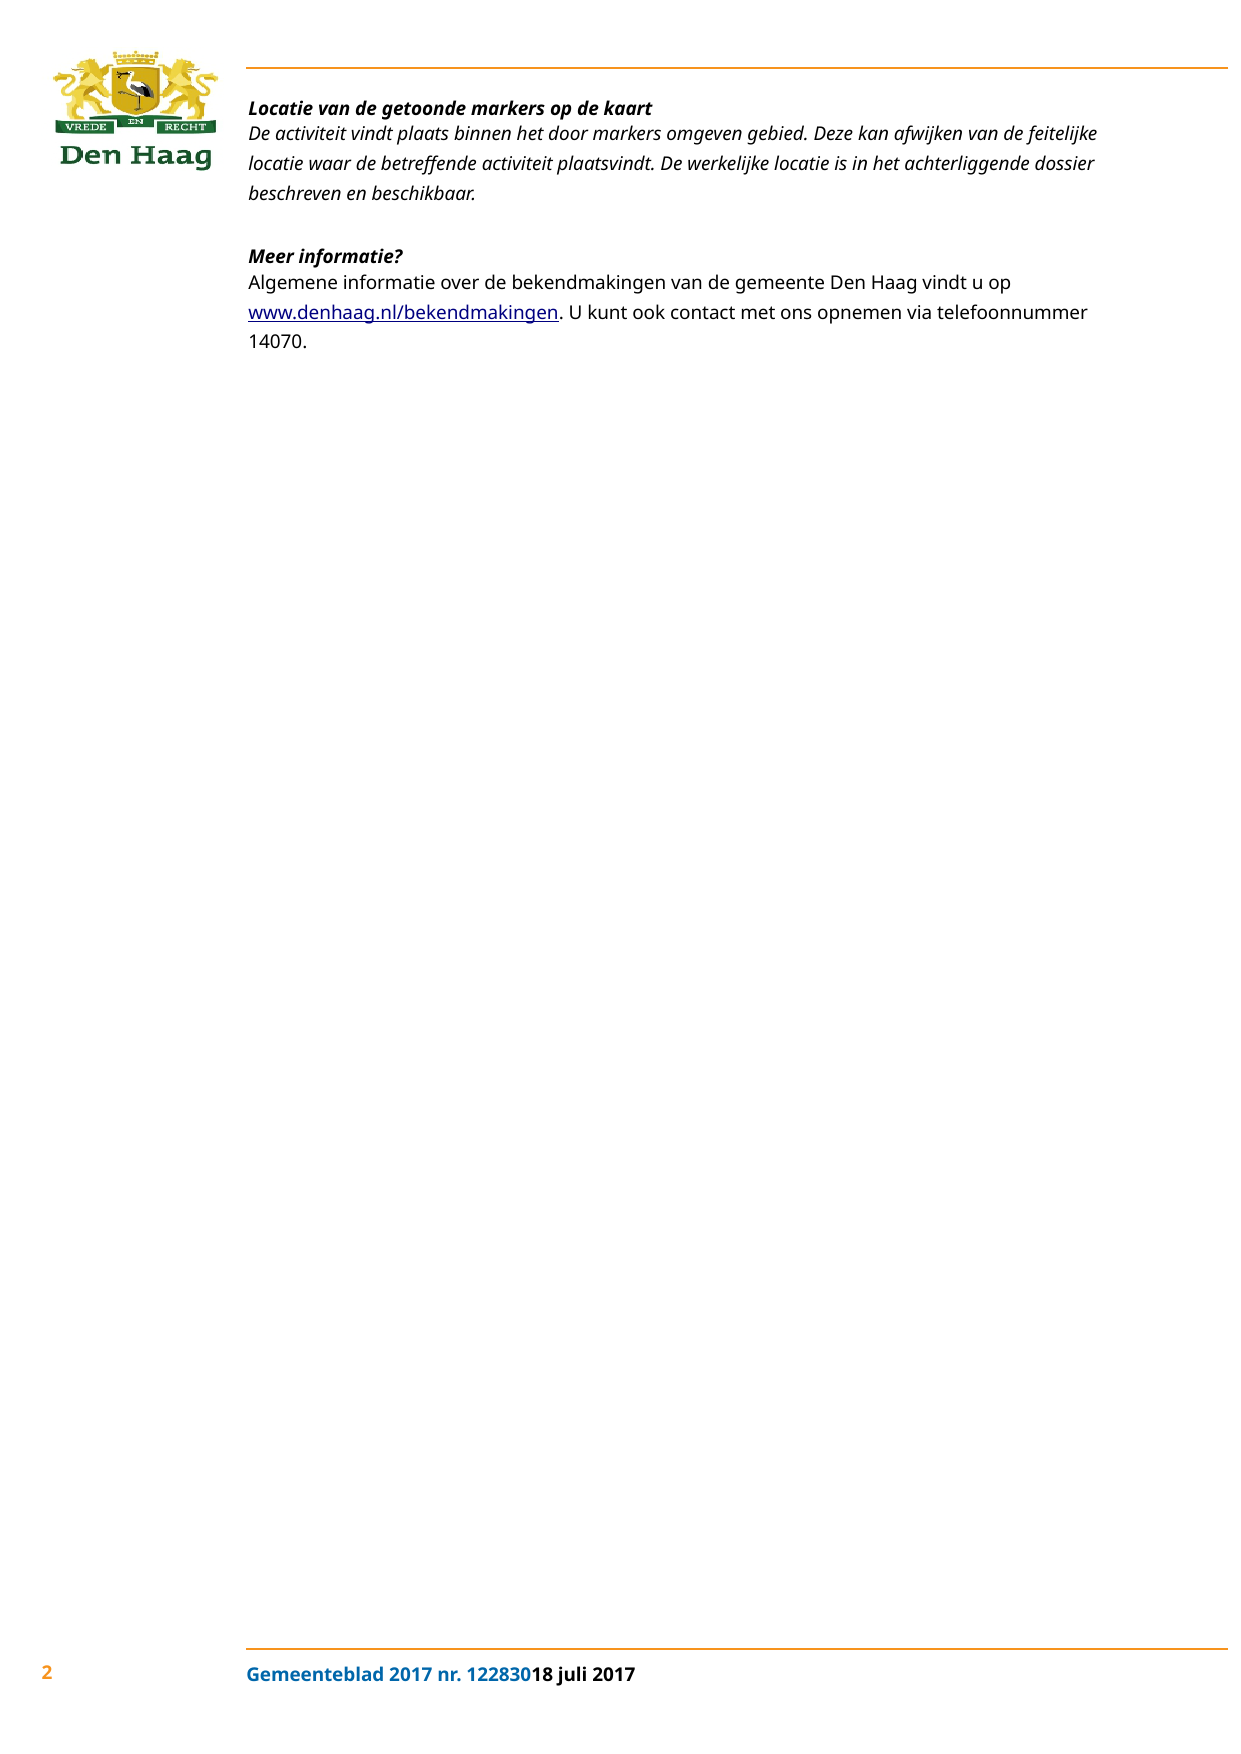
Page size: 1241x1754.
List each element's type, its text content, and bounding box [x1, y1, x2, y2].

text Algemene informatie over de bekendmakingen van de gemeente Den Haag vindt u op www.denhaag.nl/bekendmakingen. U kunt ook contact met ons opnemen via telefoonnummer 14070. [248, 269, 1152, 354]
picture [41, 47, 231, 172]
text Locatie van de getoonde markers op de kaart [248, 95, 1152, 121]
text De activiteit vindt plaats binnen het door markers omgeven gebied. Deze kan afwijken van de feitelijke locatie waar de betreffende activiteit plaatsvindt. De werkelijke locatie is in het achterliggende dossier beschreven en beschikbaar. [248, 121, 1152, 205]
text Meer informatie? [248, 244, 1152, 269]
